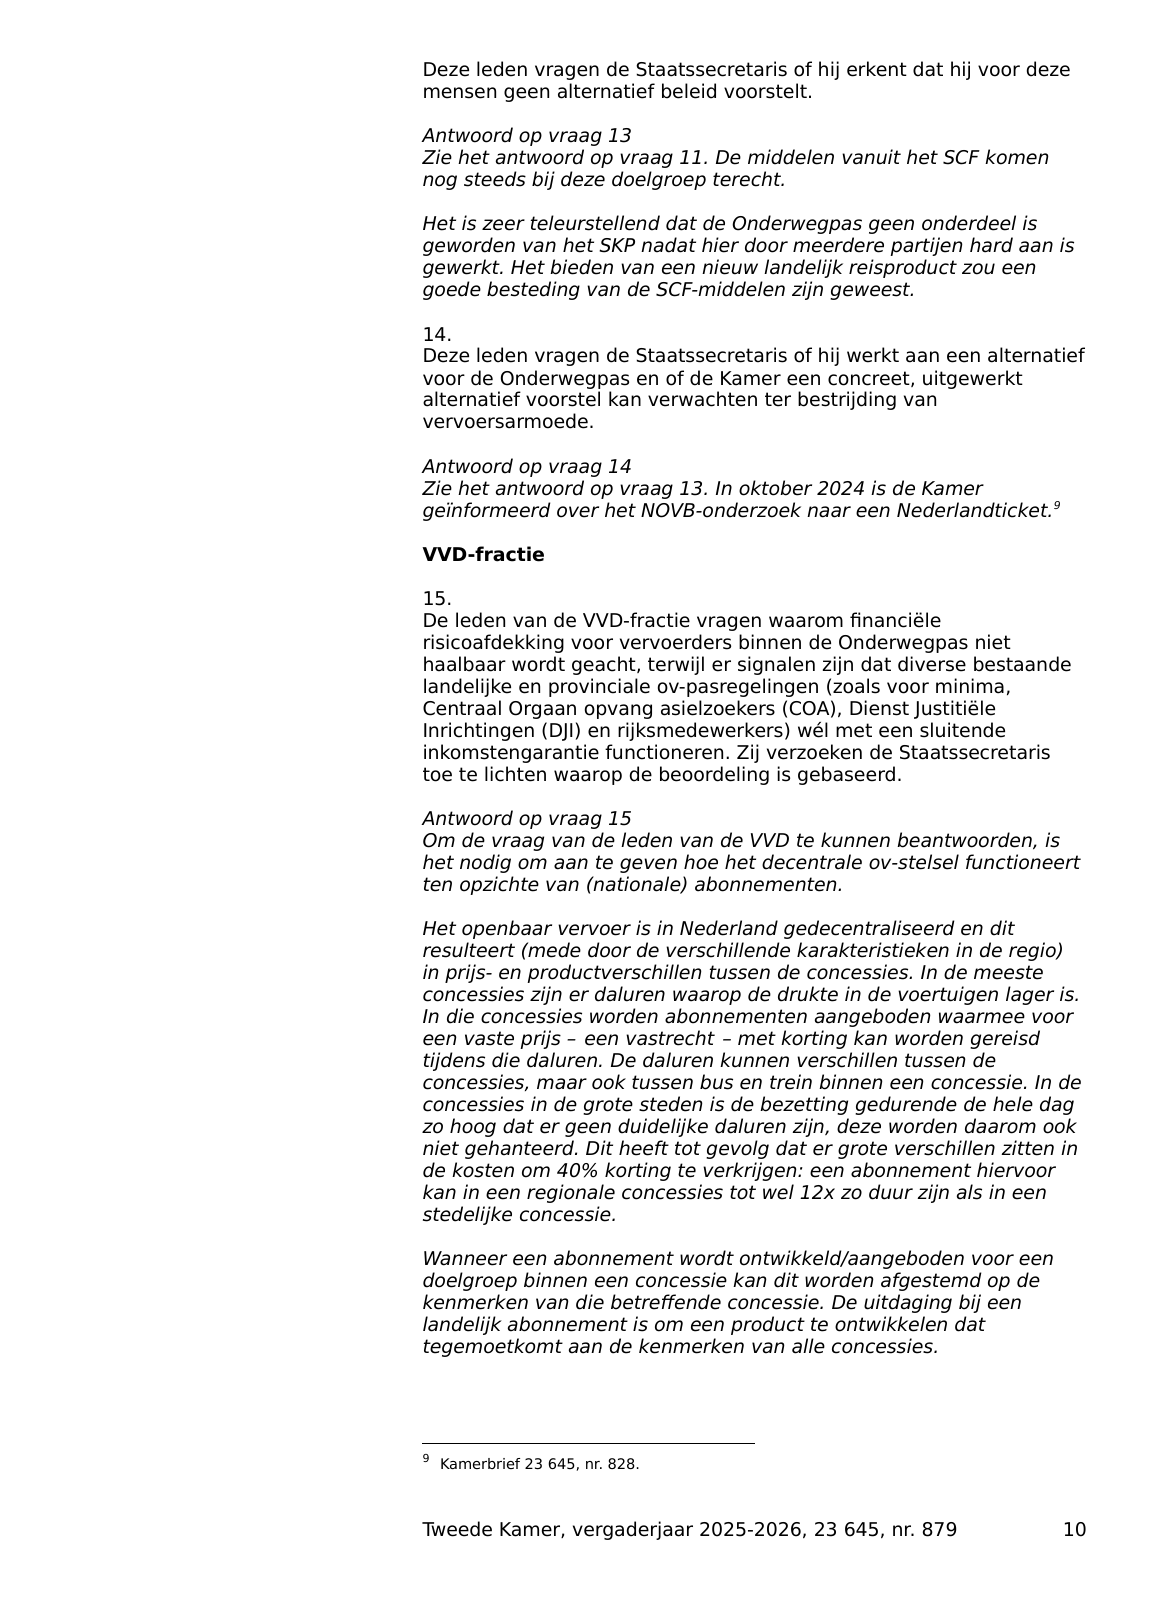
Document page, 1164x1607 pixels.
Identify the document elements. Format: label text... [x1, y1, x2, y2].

text Deze leden vragen de Staatssecretaris of hij werkt aan een alternatief voor de Onderwegpas en of de Kamer een concreet, uitgewerkt alternatief voorstel kan verwachten ter bestrijding van vervoersarmoede. [422, 345, 1087, 433]
text Kamerbrief 23 645, nr. 828. [422, 1452, 1087, 1474]
text Zie het antwoord op vraag 13. In oktober 2024 is de Kamer geïnformeerd over het NOVB-onderzoek naar een Nederlandticket. [422, 477, 1087, 521]
text Antwoord op vraag 13 [422, 125, 1087, 147]
subtitle VVD-fractie [422, 544, 1087, 566]
text Om de vraag van de leden van de VVD te kunnen beantwoorden, is het nodig om aan te geven hoe het decentrale ov-stelsel functioneert ten opzichte van (nationale) abonnementen. [422, 830, 1087, 896]
text Wanneer een abonnement wordt ontwikkeld/aangeboden voor een doelgroep binnen een concessie kan dit worden afgestemd op de kenmerken van die betreffende concessie. De uitdaging bij een landelijk abonnement is om een product te ontwikkelen dat tegemoetkomt aan de kenmerken van alle concessies. [422, 1248, 1087, 1358]
text Zie het antwoord op vraag 11. De middelen vanuit het SCF komen nog steeds bij deze doelgroep terecht. [422, 147, 1087, 191]
text Deze leden vragen de Staatssecretaris of hij erkent dat hij voor deze mensen geen alternatief beleid voorstelt. [422, 59, 1087, 103]
text De leden van de VVD-fractie vragen waarom financiële risicoafdekking voor vervoerders binnen de Onderwegpas niet haalbaar wordt geacht, terwijl er signalen zijn dat diverse bestaande landelijke en provinciale ov-pasregelingen (zoals voor minima, Centraal Orgaan opvang asielzoekers (COA), Dienst Justitiële Inrichtingen (DJI) en rijksmedewerkers) wél met een sluitende inkomstengarantie functioneren. Zij verzoeken de Staatssecretaris toe te lichten waarop de beoordeling is gebaseerd. [422, 610, 1087, 786]
text Het is zeer teleurstellend dat de Onderwegpas geen onderdeel is geworden van het SKP nadat hier door meerdere partijen hard aan is gewerkt. Het bieden van een nieuw landelijk reisproduct zou een goede besteding van de SCF-middelen zijn geweest. [422, 213, 1087, 301]
text Antwoord op vraag 14 [422, 456, 1087, 477]
text 15. [422, 588, 1087, 610]
text Antwoord op vraag 15 [422, 808, 1087, 830]
text Het openbaar vervoer is in Nederland gedecentraliseerd en dit resulteert (mede door de verschillende karakteristieken in de regio) in prijs- en productverschillen tussen de concessies. In de meeste concessies zijn er daluren waarop de drukte in de voertuigen lager is. In die concessies worden abonnementen aangeboden waarmee voor een vaste prijs – een vastrecht – met korting kan worden gereisd tijdens die daluren. De daluren kunnen verschillen tussen de concessies, maar ook tussen bus en trein binnen een concessie. In de concessies in de grote steden is de bezetting gedurende de hele dag zo hoog dat er geen duidelijke daluren zijn, deze worden daarom ook niet gehanteerd. Dit heeft tot gevolg dat er grote verschillen zitten in de kosten om 40% korting te verkrijgen: een abonnement hiervoor kan in een regionale concessies tot wel 12x zo duur zijn als in een stedelijke concessie. [422, 918, 1087, 1226]
text 14. [422, 323, 1087, 345]
